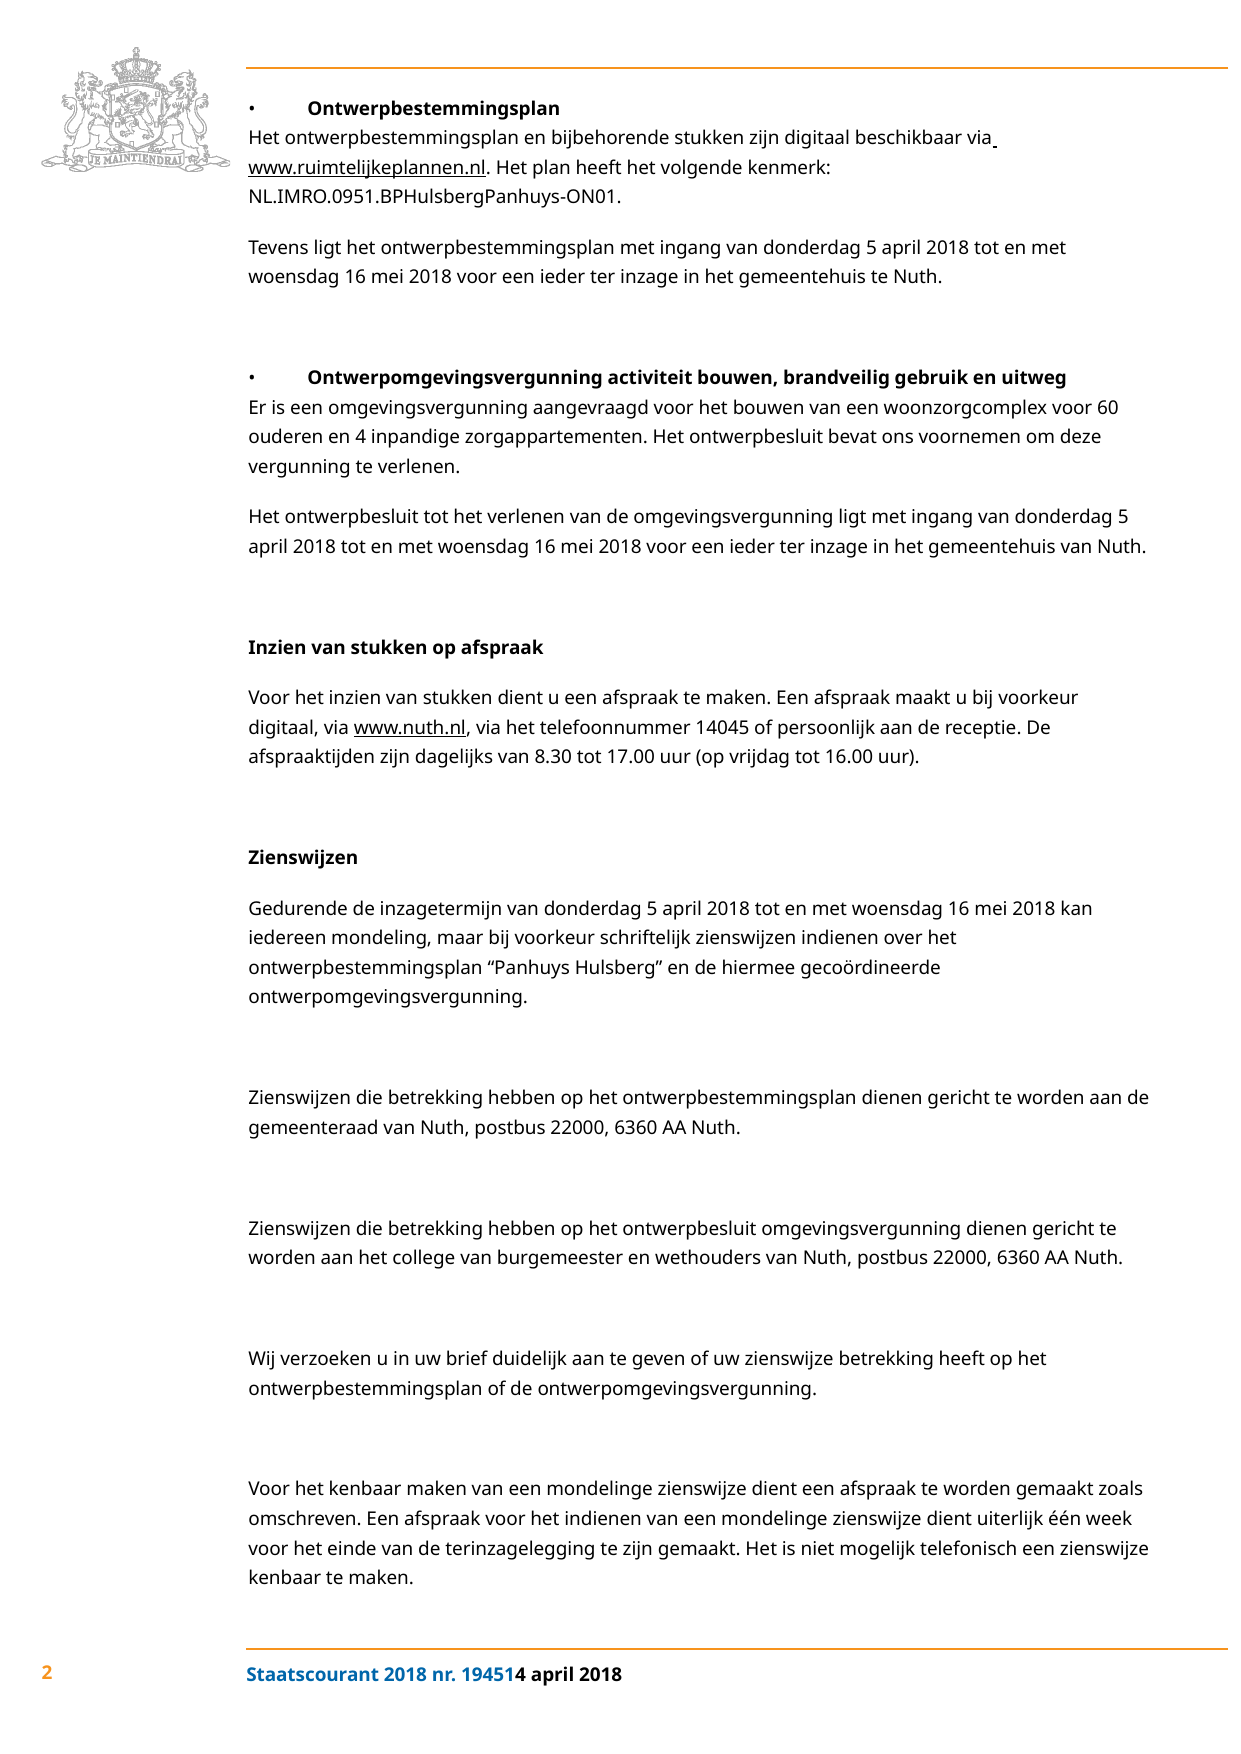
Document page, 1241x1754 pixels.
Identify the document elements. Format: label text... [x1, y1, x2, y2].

text Zienswijzen die betrekking hebben op het ontwerpbesluit omgevingsvergunning dienen gericht te worden aan het college van burgemeester en wethouders van Nuth, postbus 22000, 6360 AA Nuth. [248, 1215, 1152, 1270]
text Zienswijzen [248, 844, 1152, 870]
text Voor het kenbaar maken van een mondelinge zienswijze dient een afspraak te worden gemaakt zoals omschreven. Een afspraak voor het indienen van een mondelinge zienswijze dient uiterlijk één week voor het einde van de terinzagelegging te zijn gemaakt. Het is niet mogelijk telefonisch een zienswijze kenbaar te maken. [248, 1476, 1152, 1590]
text Inzien van stukken op afspraak [248, 634, 1152, 660]
text Gedurende de inzagetermijn van donderdag 5 april 2018 tot en met woensdag 16 mei 2018 kan iedereen mondeling, maar bij voorkeur schriftelijk zienswijzen indienen over het ontwerpbestemmingsplan “Panhuys Hulsberg” en de hiermee gecoördineerde ontwerpomgevingsvergunning. [248, 895, 1152, 1009]
text Voor het inzien van stukken dient u een afspraak te maken. Een afspraak maakt u bij voorkeur digitaal, via www.nuth.nl, via het telefoonnummer 14045 of persoonlijk aan de receptie. De afspraaktijden zijn dagelijks van 8.30 tot 17.00 uur (op vrijdag tot 16.00 uur). [248, 684, 1152, 769]
text Tevens ligt het ontwerpbestemmingsplan met ingang van donderdag 5 april 2018 tot en met woensdag 16 mei 2018 voor een ieder ter inzage in het gemeentehuis te Nuth. [248, 234, 1152, 289]
text Wij verzoeken u in uw brief duidelijk aan te geven of uw zienswijze betrekking heeft op het ontwerpbestemmingsplan of de ontwerpomgevingsvergunning. [248, 1345, 1152, 1401]
text Het ontwerpbestemmingsplan en bijbehorende stukken zijn digitaal beschikbaar via www.ruimtelijkeplannen.nl. Het plan heeft het volgende kenmerk: NL.IMRO.0951.BPHulsbergPanhuys-ON01. [248, 124, 1152, 209]
list Ontwerpbestemmingsplan [248, 95, 1152, 121]
list Ontwerpomgevingsvergunning activiteit bouwen, brandveilig gebruik en uitweg [248, 364, 1152, 390]
text Er is een omgevingsvergunning aangevraagd voor het bouwen van een woonzorgcomplex voor 60 ouderen en 4 inpandige zorgappartementen. Het ontwerpbesluit bevat ons voornemen om deze vergunning te verlenen. [248, 394, 1152, 479]
picture [41, 47, 231, 172]
text Zienswijzen die betrekking hebben op het ontwerpbestemmingsplan dienen gericht te worden aan de gemeenteraad van Nuth, postbus 22000, 6360 AA Nuth. [248, 1084, 1152, 1140]
text Het ontwerpbesluit tot het verlenen van de omgevingsvergunning ligt met ingang van donderdag 5 april 2018 tot en met woensdag 16 mei 2018 voor een ieder ter inzage in het gemeentehuis van Nuth. [248, 503, 1152, 559]
